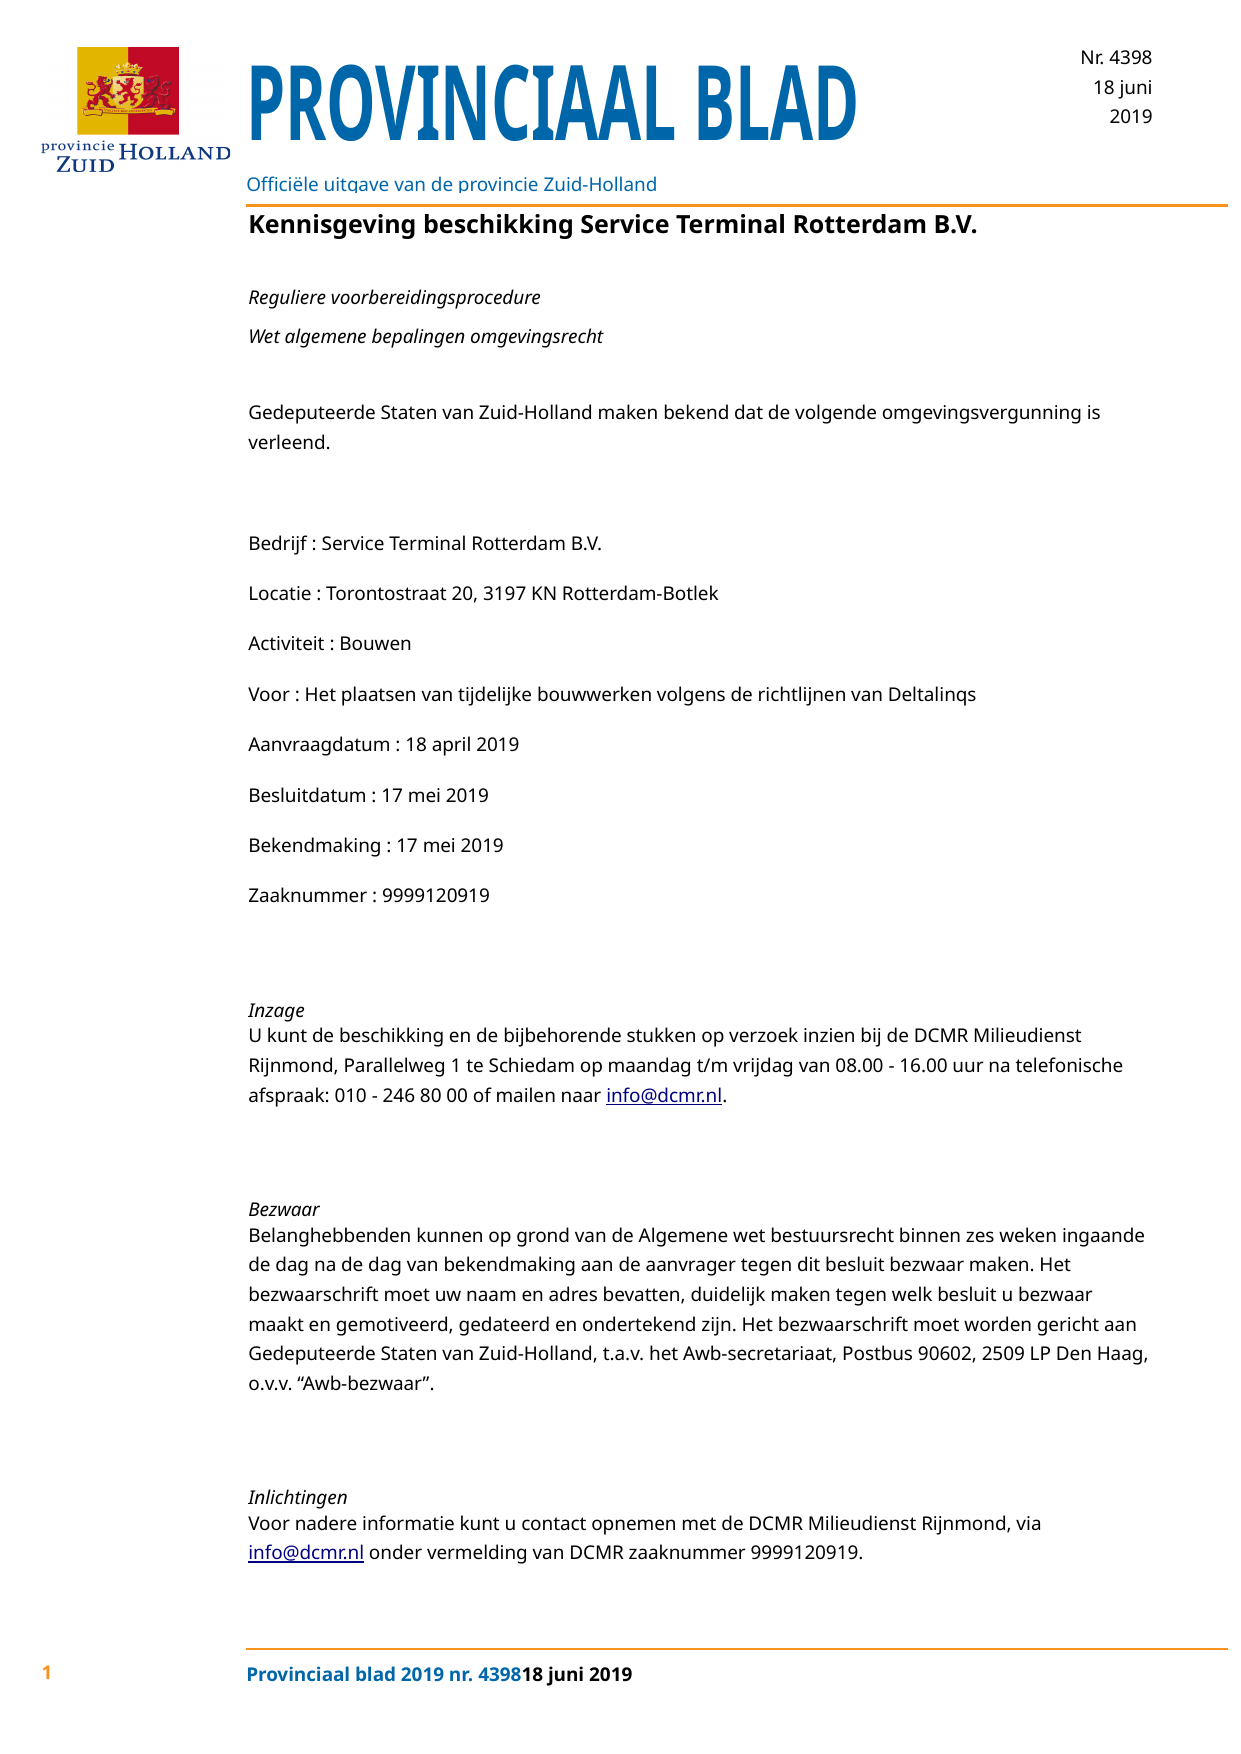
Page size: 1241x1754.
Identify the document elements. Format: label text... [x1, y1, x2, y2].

text Gedeputeerde Staten van Zuid-Holland maken bekend dat de volgende omgevingsvergunning is verleend. [248, 399, 1152, 454]
picture [41, 47, 231, 172]
text Activiteit : Bouwen [248, 631, 1152, 656]
text U kunt de beschikking en de bijbehorende stukken op verzoek inzien bij de DCMR Milieudienst Rijnmond, Parallelweg 1 te Schiedam op maandag t/m vrijdag van 08.00 - 16.00 uur na telefonische afspraak: 010 - 246 80 00 of mailen naar info@dcmr.nl. [248, 1023, 1152, 1108]
text Reguliere voorbereidingsprocedure [248, 284, 1152, 309]
text Bekendmaking : 17 mei 2019 [248, 832, 1152, 858]
text Voor : Het plaatsen van tijdelijke bouwwerken volgens de richtlijnen van Deltalinqs [248, 681, 1152, 707]
text Besluitdatum : 17 mei 2019 [248, 782, 1152, 807]
text Inzage [248, 997, 1152, 1023]
text Bedrijf : Service Terminal Rotterdam B.V. [248, 530, 1152, 555]
text Belanghebbenden kunnen op grond van de Algemene wet bestuursrecht binnen zes weken ingaande de dag na de dag van bekendmaking aan de aanvrager tegen dit besluit bezwaar maken. Het bezwaarschrift moet uw naam en adres bevatten, duidelijk maken tegen welk besluit u bezwaar maakt en gemotiveerd, gedateerd en ondertekend zijn. Het bezwaarschrift moet worden gericht aan Gedeputeerde Staten van Zuid-Holland, t.a.v. het Awb-secretariaat, Postbus 90602, 2509 LP Den Haag, o.v.v. “Awb-bezwaar”. [248, 1222, 1152, 1396]
text Wet algemene bepalingen omgevingsrecht [248, 323, 1152, 349]
text Locatie : Torontostraat 20, 3197 KN Rotterdam-Botlek [248, 580, 1152, 606]
text Inlichtingen [248, 1484, 1152, 1510]
text Kennisgeving beschikking Service Terminal Rotterdam B.V. [248, 207, 1152, 241]
text Zaaknummer : 9999120919 [248, 883, 1152, 908]
text Aanvraagdatum : 18 april 2019 [248, 731, 1152, 757]
text Bezwaar [248, 1196, 1152, 1222]
text Voor nadere informatie kunt u contact opnemen met de DCMR Milieudienst Rijnmond, via info@dcmr.nl onder vermelding van DCMR zaaknummer 9999120919. [248, 1510, 1152, 1565]
